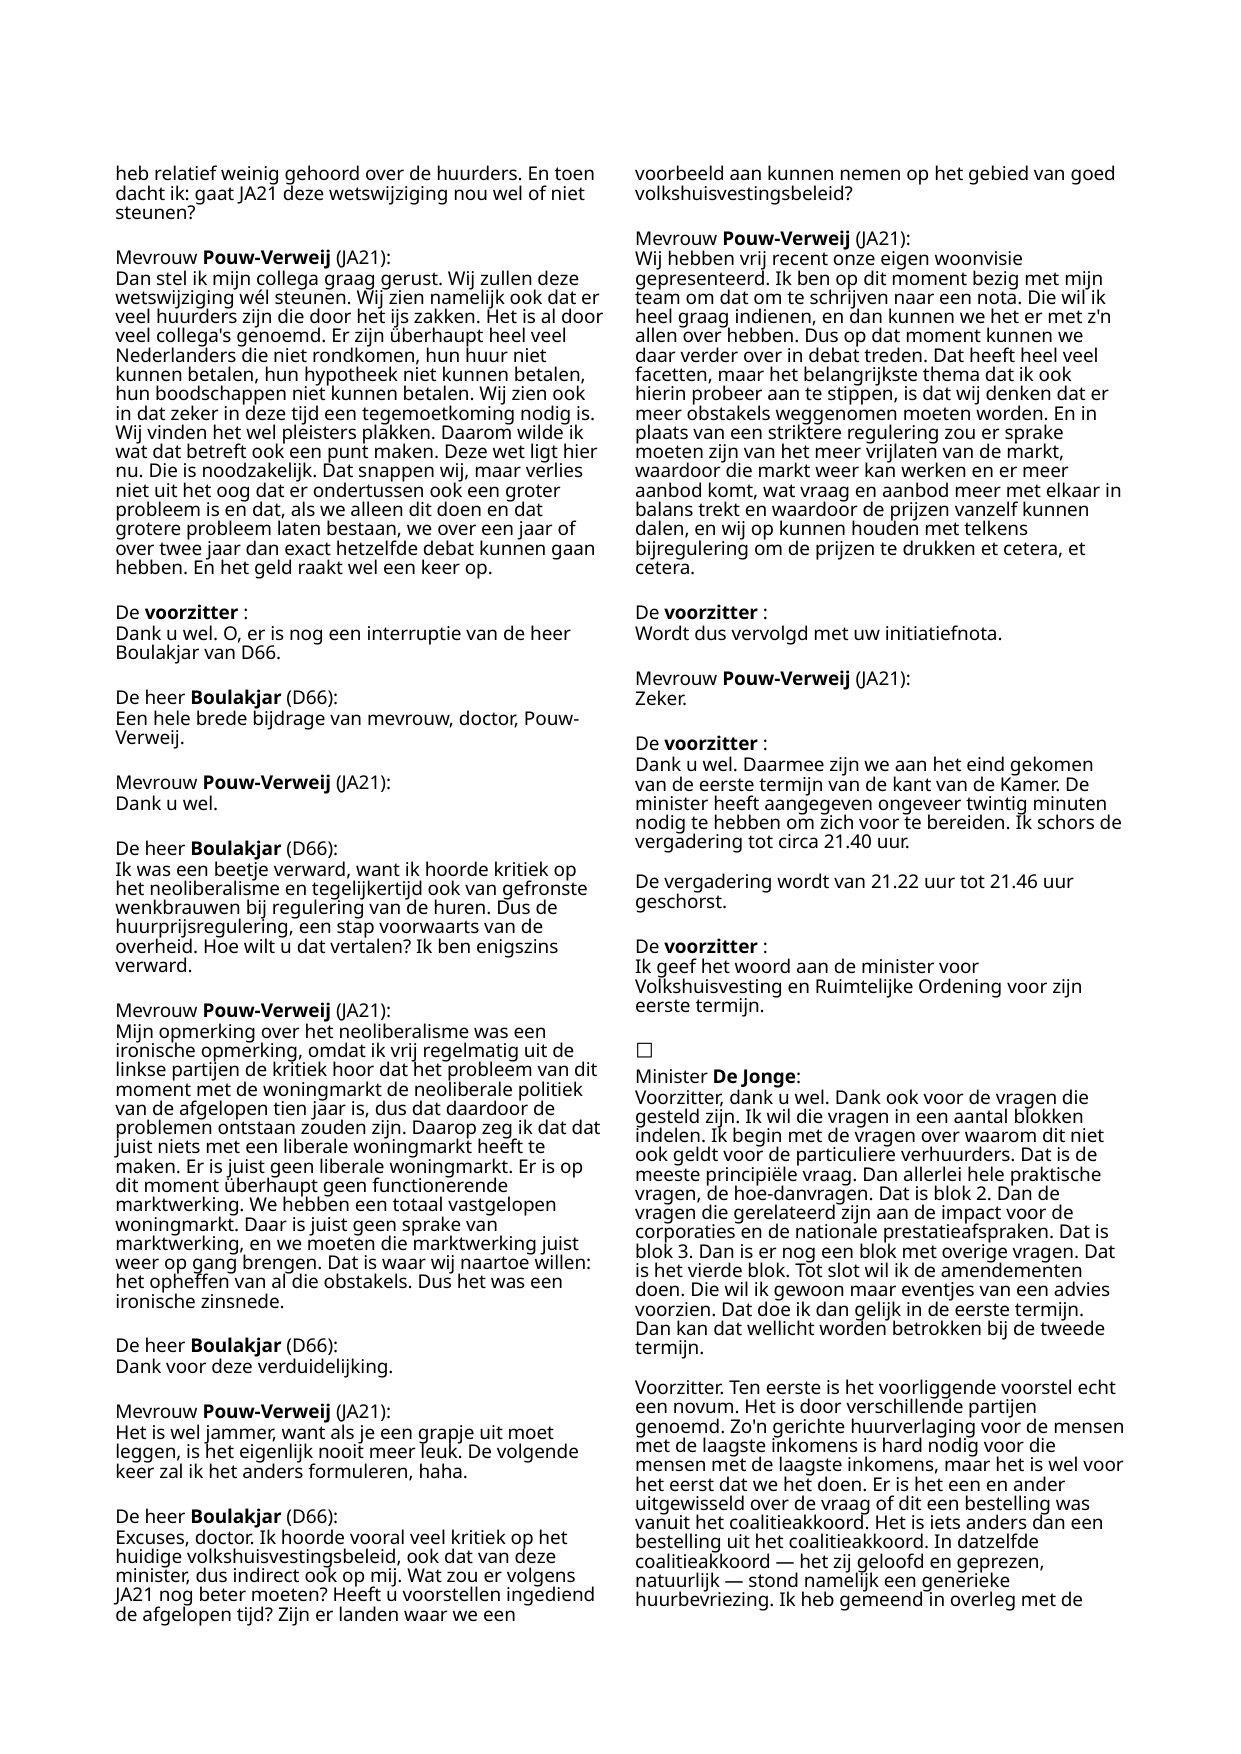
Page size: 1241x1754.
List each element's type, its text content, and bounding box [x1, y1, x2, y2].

text Dank voor deze verduidelijking. [115, 1358, 605, 1378]
text De heer Boulakjar (D66): [115, 1333, 605, 1358]
text Voorzitter, dank u wel. Dank ook voor de vragen die gesteld zijn. Ik wil die vragen in een aantal blokken indelen. Ik begin met de vragen over waarom dit niet ook geldt voor de particuliere verhuurders. Dat is de meeste principiële vraag. Dan allerlei hele praktische vragen, de hoe-danvragen. Dat is blok 2. Dan de vragen die gerelateerd zijn aan de impact voor de corporaties en de nationale prestatieafspraken. Dat is blok 3. Dan is er nog een blok met overige vragen. Dat is het vierde blok. Tot slot wil ik de amendementen doen. Die wil ik gewoon maar eventjes van een advies voorzien. Dat doe ik dan gelijk in de eerste termijn. Dan kan dat wellicht worden betrokken bij de tweede termijn. [635, 1089, 1125, 1358]
text Dank u wel. Daarmee zijn we aan het eind gekomen van de eerste termijn van de kant van de Kamer. De minister heeft aangegeven ongeveer twintig minuten nodig te hebben om zich voor te bereiden. Ik schors de vergadering tot circa 21.40 uur. [635, 756, 1125, 853]
text Wordt dus vervolgd met uw initiatiefnota. [635, 624, 1125, 644]
text Ik was een beetje verward, want ik hoorde kritiek op het neoliberalisme en tegelijkertijd ook van gefronste wenkbrauwen bij regulering van de huren. Dus de huurprijsregulering, een stap voorwaarts van de overheid. Hoe wilt u dat vertalen? Ik ben enigszins verward. [115, 861, 605, 976]
text De voorzitter : [635, 599, 1125, 624]
text De heer Boulakjar (D66): [115, 1503, 605, 1529]
text De voorzitter : [635, 731, 1125, 756]
text Zeker. [635, 690, 1125, 710]
text De heer Boulakjar (D66): [115, 684, 605, 710]
text Mevrouw Pouw-Verweij (JA21): [635, 665, 1125, 690]
text De vergadering wordt van 21.22 uur tot 21.46 uur geschorst. [635, 873, 1125, 912]
text Mevrouw Pouw-Verweij (JA21): [115, 769, 605, 795]
text Dank u wel. [115, 795, 605, 814]
text Dank u wel. O, er is nog een interruptie van de heer Boulakjar van D66. [115, 624, 605, 663]
text Ik geef het woord aan de minister voor Volkshuisvesting en Ruimtelijke Ordening voor zijn eerste termijn. [635, 958, 1125, 1016]
text Excuses, doctor. Ik hoorde vooral veel kritiek op het huidige volkshuisvestingsbeleid, ook dat van deze minister, dus indirect ook op mij. Wat zou er volgens JA21 nog beter moeten? Heeft u voorstellen ingediend de afgelopen tijd? Zijn er landen waar we een [115, 1529, 605, 1625]
text Mevrouw Pouw-Verweij (JA21): [115, 244, 605, 270]
text Mevrouw Pouw-Verweij (JA21): [115, 1398, 605, 1424]
text Het is wel jammer, want als je een grapje uit moet leggen, is het eigenlijk nooit meer leuk. De volgende keer zal ik het anders formuleren, haha. [115, 1424, 605, 1482]
text De voorzitter : [635, 933, 1125, 958]
text Een hele brede bijdrage van mevrouw, doctor, Pouw-Verweij. [115, 710, 605, 748]
text Mevrouw Pouw-Verweij (JA21): [115, 997, 605, 1023]
text Voorzitter. Ten eerste is het voorliggende voorstel echt een novum. Het is door verschillende partijen genoemd. Zo'n gerichte huurverlaging voor de mensen met de laagste inkomens is hard nodig voor die mensen met de laagste inkomens, maar het is wel voor het eerst dat we het doen. Er is het een en ander uitgewisseld over de vraag of dit een bestelling was vanuit het coalitieakkoord. Het is iets anders dan een bestelling uit het coalitieakkoord. In datzelfde coalitieakkoord — het zij geloofd en geprezen, natuurlijk — stond namelijk een generieke huurbevriezing. Ik heb gemeend in overleg met de [635, 1379, 1125, 1610]
text Mijn opmerking over het neoliberalisme was een ironische opmerking, omdat ik vrij regelmatig uit de linkse partijen de kritiek hoor dat het probleem van dit moment met de woningmarkt de neoliberale politiek van de afgelopen tien jaar is, dus dat daardoor de problemen ontstaan zouden zijn. Daarop zeg ik dat dat juist niets met een liberale woningmarkt heeft te maken. Er is juist geen liberale woningmarkt. Er is op dit moment überhaupt geen functionerende marktwerking. We hebben een totaal vastgelopen woningmarkt. Daar is juist geen sprake van marktwerking, en we moeten die marktwerking juist weer op gang brengen. Dat is waar wij naartoe willen: het opheffen van al die obstakels. Dus het was een ironische zinsnede. [115, 1023, 605, 1312]
text Minister De Jonge: [635, 1063, 1125, 1089]
text Dan stel ik mijn collega graag gerust. Wij zullen deze wetswijziging wél steunen. Wij zien namelijk ook dat er veel huurders zijn die door het ijs zakken. Het is al door veel collega's genoemd. Er zijn überhaupt heel veel Nederlanders die niet rondkomen, hun huur niet kunnen betalen, hun hypotheek niet kunnen betalen, hun boodschappen niet kunnen betalen. Wij zien ook in dat zeker in deze tijd een tegemoetkoming nodig is. Wij vinden het wel pleisters plakken. Daarom wilde ik wat dat betreft ook een punt maken. Deze wet ligt hier nu. Die is noodzakelijk. Dat snappen wij, maar verlies niet uit het oog dat er ondertussen ook een groter probleem is en dat, als we alleen dit doen en dat grotere probleem laten bestaan, we over een jaar of over twee jaar dan exact hetzelfde debat kunnen gaan hebben. En het geld raakt wel een keer op. [115, 270, 605, 578]
text De heer Boulakjar (D66): [115, 835, 605, 861]
text heb relatief weinig gehoord over de huurders. En toen dacht ik: gaat JA21 deze wetswijziging nou wel of niet steunen? [115, 165, 605, 223]
text De voorzitter : [115, 599, 605, 624]
text voorbeeld aan kunnen nemen op het gebied van goed volkshuisvestingsbeleid? [635, 165, 1125, 204]
text ⬜ [635, 1037, 1125, 1063]
text Mevrouw Pouw-Verweij (JA21): [635, 225, 1125, 250]
text Wij hebben vrij recent onze eigen woonvisie gepresenteerd. Ik ben op dit moment bezig met mijn team om dat om te schrijven naar een nota. Die wil ik heel graag indienen, en dan kunnen we het er met z'n allen over hebben. Dus op dat moment kunnen we daar verder over in debat treden. Dat heeft heel veel facetten, maar het belangrijkste thema dat ik ook hierin probeer aan te stippen, is dat wij denken dat er meer obstakels weggenomen moeten worden. En in plaats van een striktere regulering zou er sprake moeten zijn van het meer vrijlaten van de markt, waardoor die markt weer kan werken en er meer aanbod komt, wat vraag en aanbod meer met elkaar in balans trekt en waardoor de prijzen vanzelf kunnen dalen, en wij op kunnen houden met telkens bijregulering om de prijzen te drukken et cetera, et cetera. [635, 250, 1125, 578]
